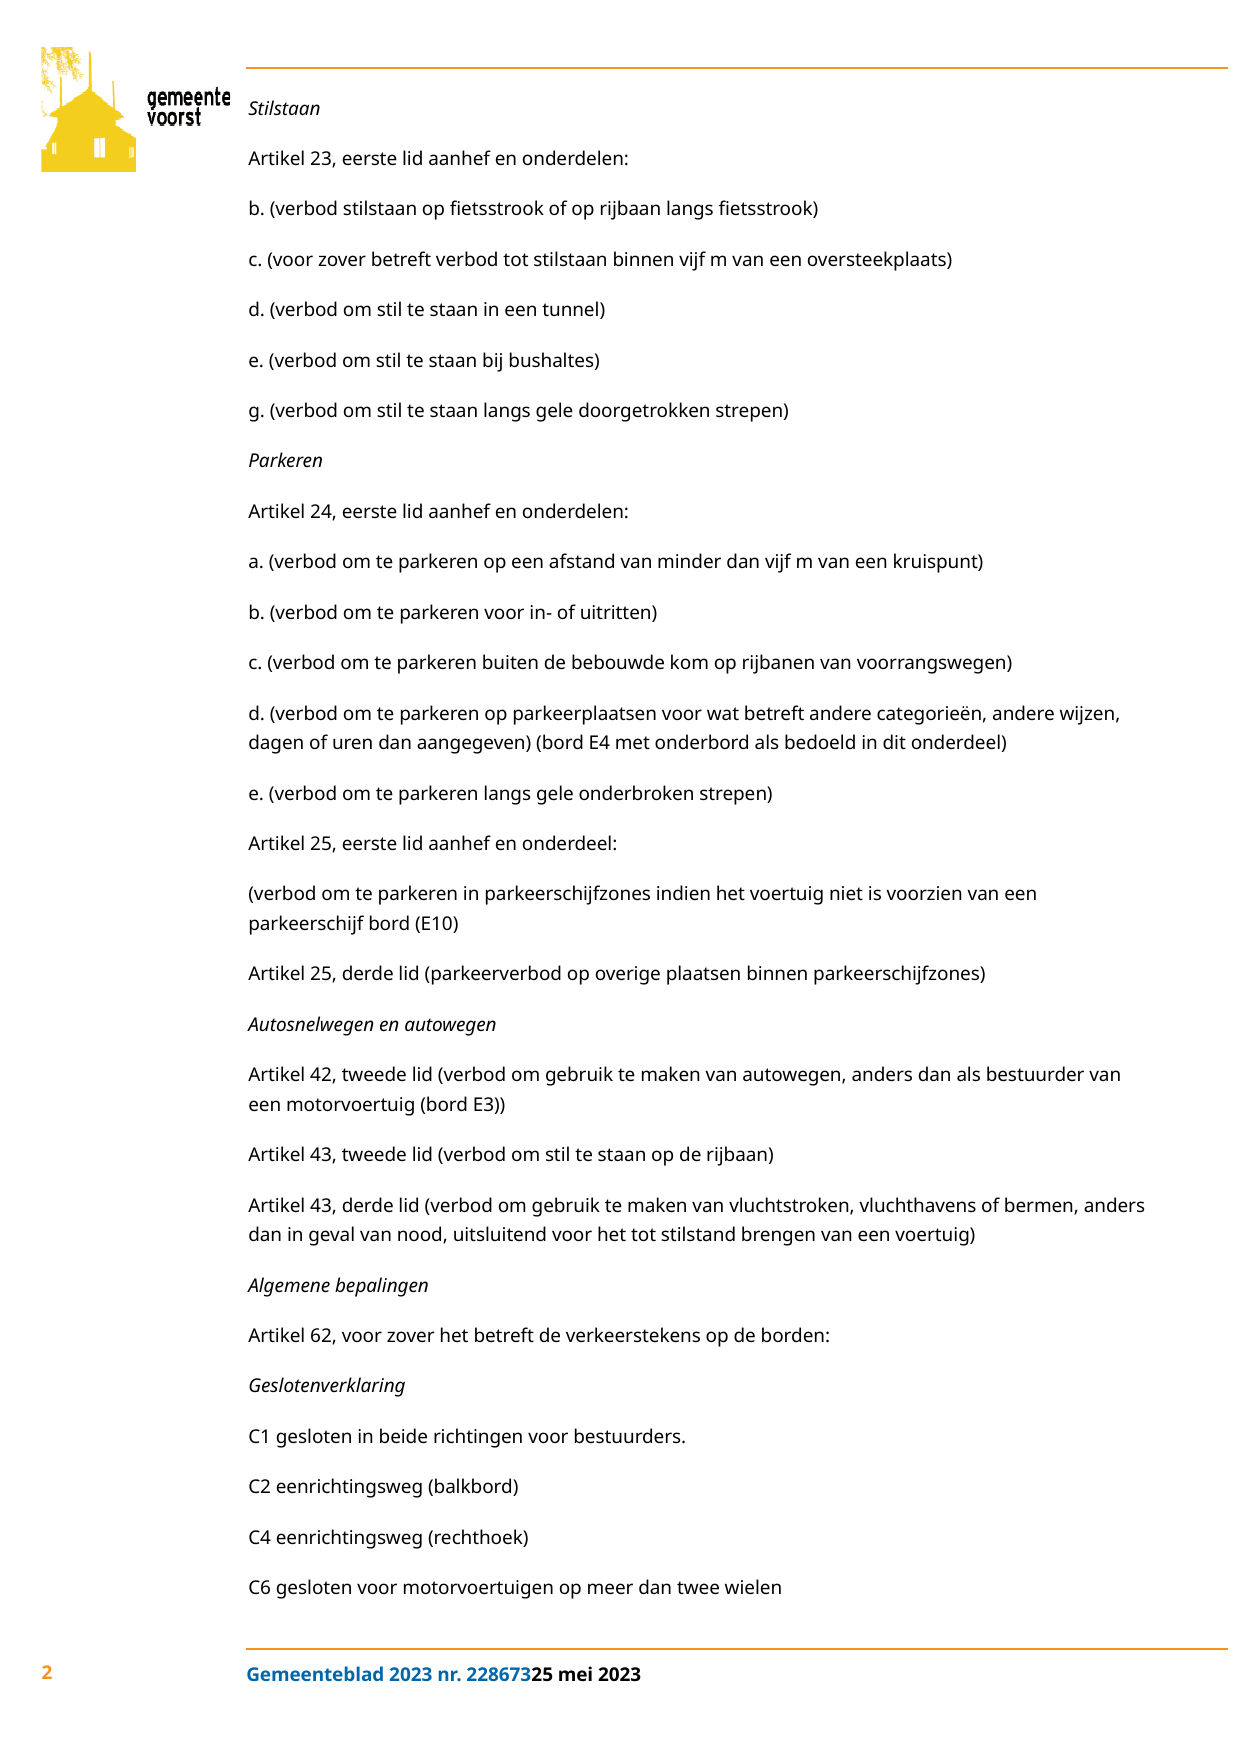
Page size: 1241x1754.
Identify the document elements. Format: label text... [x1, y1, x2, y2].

text C4 eenrichtingsweg (rechthoek) [248, 1524, 1152, 1550]
text b. (verbod stilstaan op fietsstrook of op rijbaan langs fietsstrook) [248, 196, 1152, 221]
text Artikel 43, derde lid (verbod om gebruik te maken van vluchtstroken, vluchthavens of bermen, anders dan in geval van nood, uitsluitend voor het tot stilstand brengen van een voertuig) [248, 1192, 1152, 1247]
text b. (verbod om te parkeren voor in- of uitritten) [248, 599, 1152, 625]
text a. (verbod om te parkeren op een afstand van minder dan vijf m van een kruispunt) [248, 548, 1152, 574]
text Artikel 24, eerste lid aanhef en onderdelen: [248, 498, 1152, 524]
text Artikel 43, tweede lid (verbod om stil te staan op de rijbaan) [248, 1141, 1152, 1167]
text C6 gesloten voor motorvoertuigen op meer dan twee wielen [248, 1574, 1152, 1600]
text Artikel 42, tweede lid (verbod om gebruik te maken van autowegen, anders dan als bestuurder van een motorvoertuig (bord E3)) [248, 1061, 1152, 1117]
text C2 eenrichtingsweg (balkbord) [248, 1473, 1152, 1499]
text c. (voor zover betreft verbod tot stilstaan binnen vijf m van een oversteekplaats) [248, 246, 1152, 272]
text e. (verbod om te parkeren langs gele onderbroken strepen) [248, 780, 1152, 806]
text Parkeren [248, 448, 1152, 473]
text Artikel 23, eerste lid aanhef en onderdelen: [248, 145, 1152, 171]
text Geslotenverklaring [248, 1373, 1152, 1398]
text e. (verbod om stil te staan bij bushaltes) [248, 347, 1152, 373]
text C1 gesloten in beide richtingen voor bestuurders. [248, 1423, 1152, 1449]
text Autosnelwegen en autowegen [248, 1011, 1152, 1037]
text g. (verbod om stil te staan langs gele doorgetrokken strepen) [248, 397, 1152, 423]
text Artikel 25, eerste lid aanhef en onderdeel: [248, 830, 1152, 856]
text (verbod om te parkeren in parkeerschijfzones indien het voertuig niet is voorzien van een parkeerschijf bord (E10) [248, 881, 1152, 936]
text Artikel 25, derde lid (parkeerverbod op overige plaatsen binnen parkeerschijfzones) [248, 961, 1152, 986]
picture [41, 47, 231, 172]
text c. (verbod om te parkeren buiten de bebouwde kom op rijbanen van voorrangswegen) [248, 649, 1152, 675]
text Artikel 62, voor zover het betreft de verkeerstekens op de borden: [248, 1322, 1152, 1348]
text d. (verbod om te parkeren op parkeerplaatsen voor wat betreft andere categorieën, andere wijzen, dagen of uren dan aangegeven) (bord E4 met onderbord als bedoeld in dit onderdeel) [248, 700, 1152, 755]
text d. (verbod om stil te staan in een tunnel) [248, 296, 1152, 322]
text Algemene bepalingen [248, 1272, 1152, 1298]
text Stilstaan [248, 95, 1152, 121]
